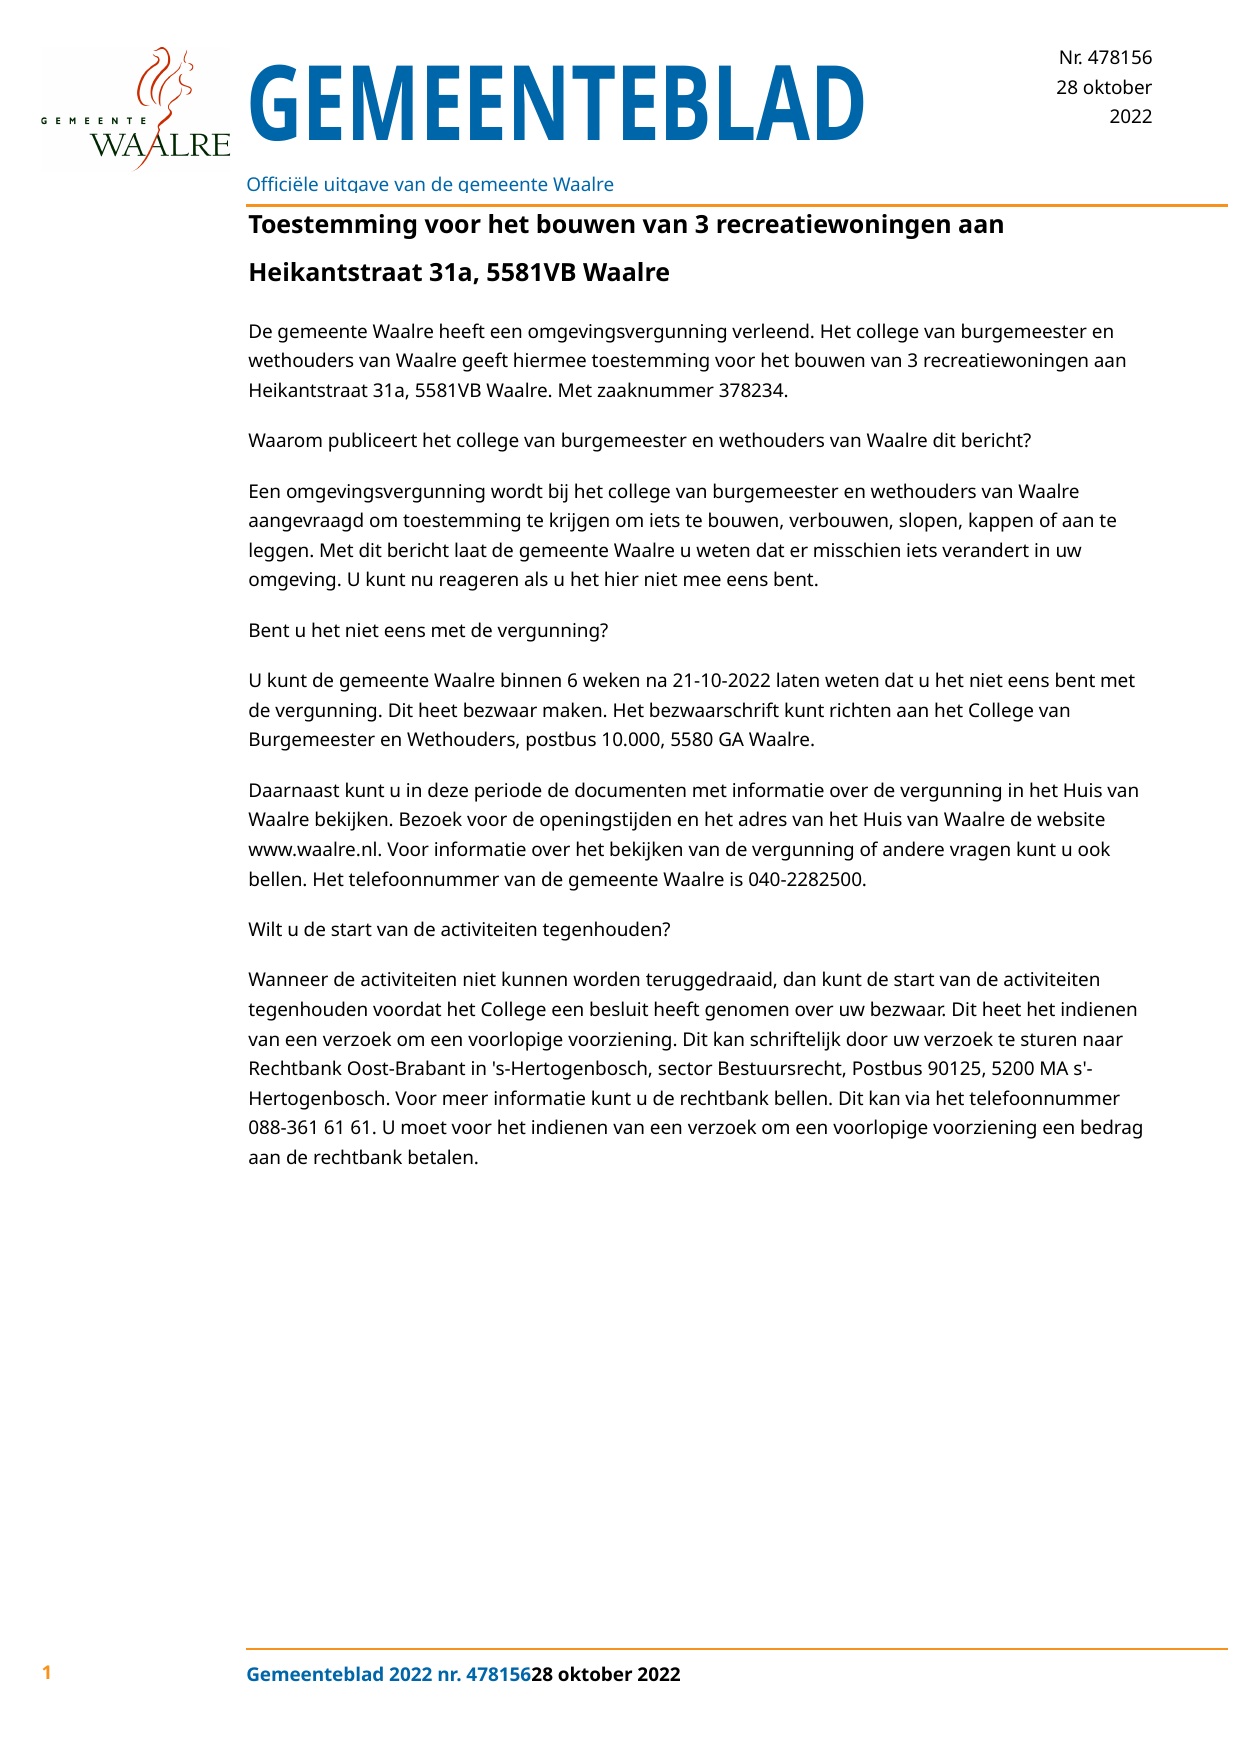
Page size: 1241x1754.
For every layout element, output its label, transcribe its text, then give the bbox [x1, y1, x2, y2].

text Een omgevingsvergunning wordt bij het college van burgemeester en wethouders van Waalre aangevraagd om toestemming te krijgen om iets te bouwen, verbouwen, slopen, kappen of aan te leggen. Met dit bericht laat de gemeente Waalre u weten dat er misschien iets verandert in uw omgeving. U kunt nu reageren als u het hier niet mee eens bent. [248, 478, 1152, 592]
text U kunt de gemeente Waalre binnen 6 weken na 21-10-2022 laten weten dat u het niet eens bent met de vergunning. Dit heet bezwaar maken. Het bezwaarschrift kunt richten aan het College van Burgemeester en Wethouders, postbus 10.000, 5580 GA Waalre. [248, 667, 1152, 752]
text De gemeente Waalre heeft een omgevingsvergunning verleend. Het college van burgemeester en wethouders van Waalre geeft hiermee toestemming voor het bouwen van 3 recreatiewoningen aan Heikantstraat 31a, 5581VB Waalre. Met zaaknummer 378234. [248, 318, 1152, 403]
text Wilt u de start van de activiteiten tegenhouden? [248, 916, 1152, 942]
text Bent u het niet eens met de vergunning? [248, 617, 1152, 643]
text Waarom publiceert het college van burgemeester en wethouders van Waalre dit bericht? [248, 427, 1152, 453]
text Daarnaast kunt u in deze periode de documenten met informatie over de vergunning in het Huis van Waalre bekijken. Bezoek voor de openingstijden en het adres van het Huis van Waalre de website www.waalre.nl. Voor informatie over het bekijken van de vergunning of andere vragen kunt u ook bellen. Het telefoonnummer van de gemeente Waalre is 040-2282500. [248, 777, 1152, 892]
picture [41, 47, 231, 172]
text Toestemming voor het bouwen van 3 recreatiewoningen aan Heikantstraat 31a, 5581VB Waalre [248, 207, 1152, 288]
text Wanneer de activiteiten niet kunnen worden teruggedraaid, dan kunt de start van de activiteiten tegenhouden voordat het College een besluit heeft genomen over uw bezwaar. Dit heet het indienen van een verzoek om een voorlopige voorziening. Dit kan schriftelijk door uw verzoek te sturen naar Rechtbank Oost-Brabant in 's-Hertogenbosch, sector Bestuursrecht, Postbus 90125, 5200 MA s'-Hertogenbosch. Voor meer informatie kunt u de rechtbank bellen. Dit kan via het telefoonnummer 088-361 61 61. U moet voor het indienen van een verzoek om een voorlopige voorziening een bedrag aan de rechtbank betalen. [248, 967, 1152, 1170]
